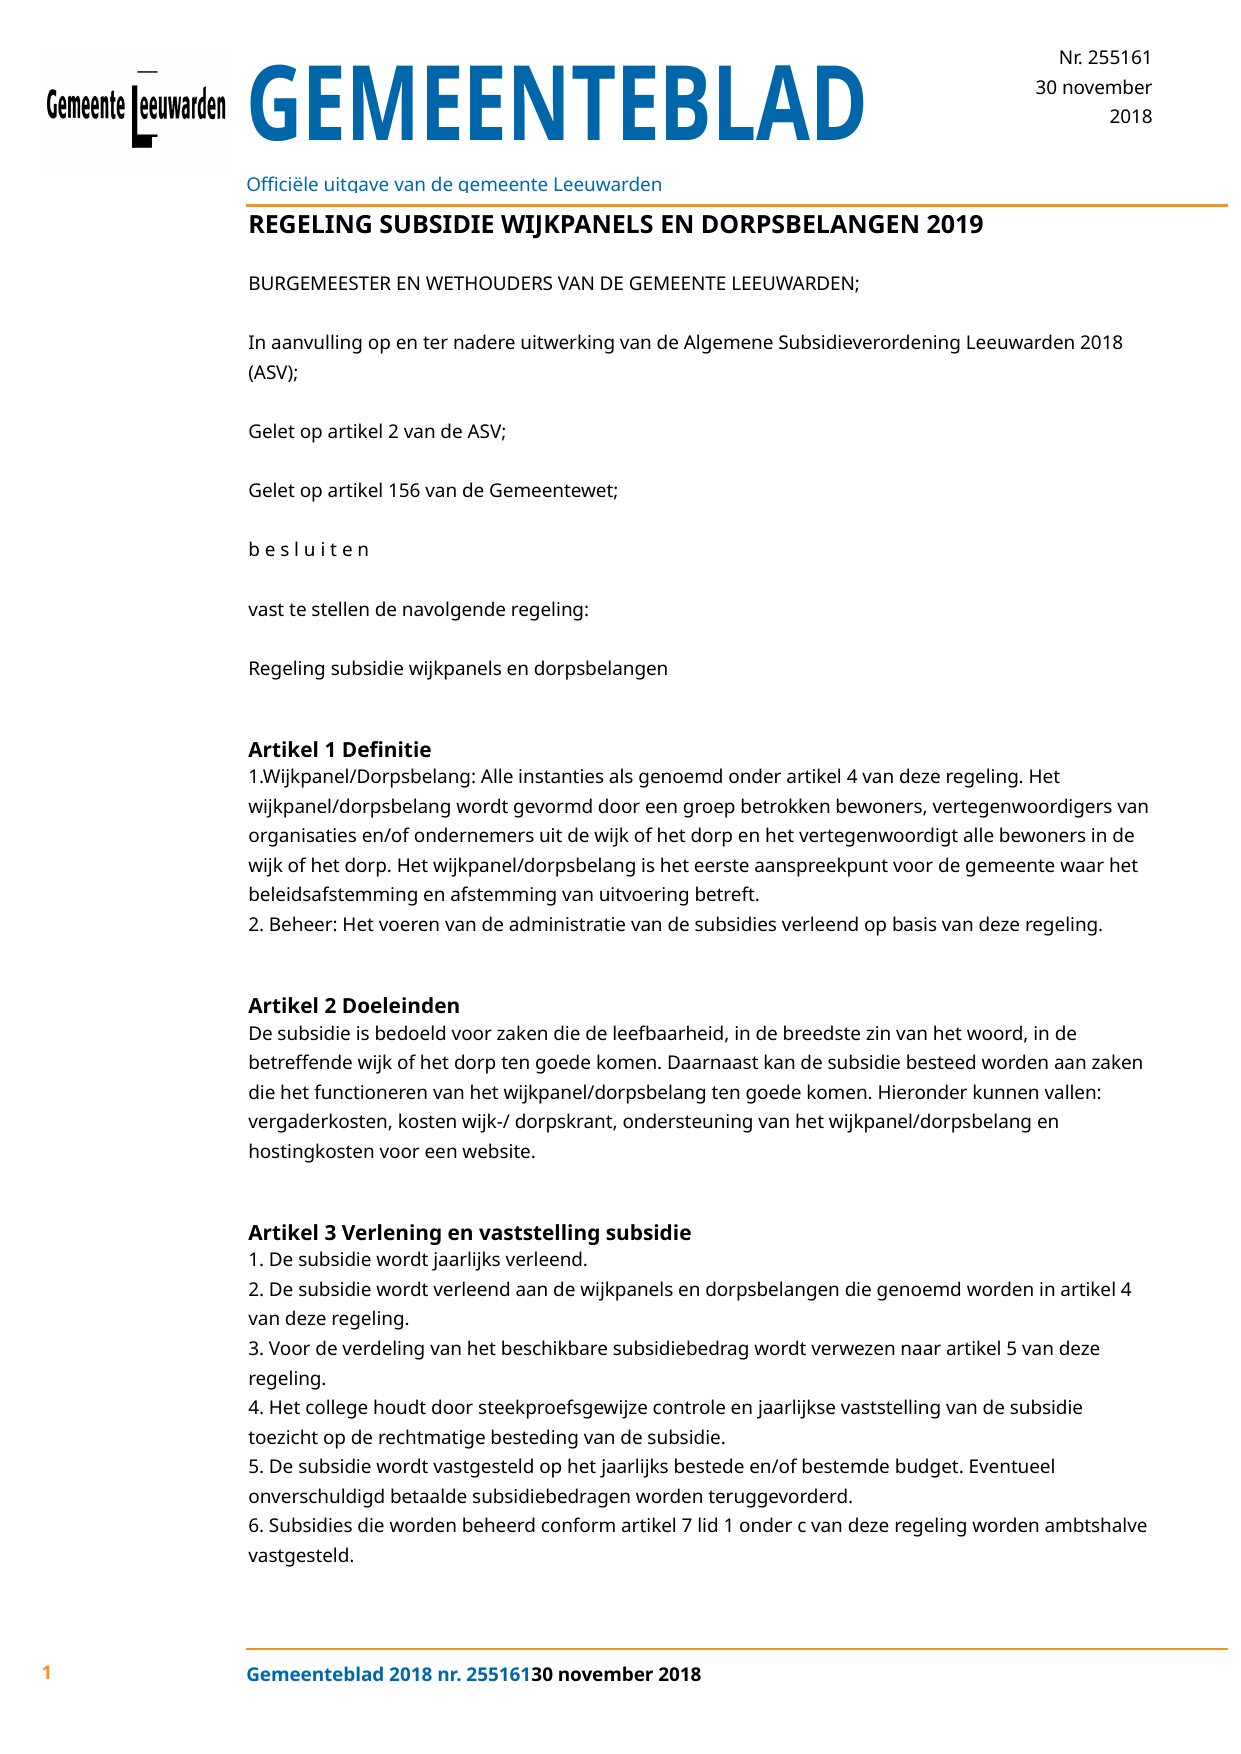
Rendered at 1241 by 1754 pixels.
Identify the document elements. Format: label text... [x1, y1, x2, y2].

text 4. Het college houdt door steekproefsgewijze controle en jaarlijkse vaststelling van de subsidie toezicht op de rechtmatige besteding van de subsidie. [248, 1394, 1152, 1450]
text b e s l u i t e n [248, 537, 1152, 562]
text Gelet op artikel 2 van de ASV; [248, 418, 1152, 444]
text 2. De subsidie wordt verleend aan de wijkpanels en dorpsbelangen die genoemd worden in artikel 4 van deze regeling. [248, 1276, 1152, 1331]
text 6. Subsidies die worden beheerd conform artikel 7 lid 1 onder c van deze regeling worden ambtshalve vastgesteld. [248, 1513, 1152, 1568]
text 1. De subsidie wordt jaarlijks verleend. [248, 1246, 1152, 1272]
text vast te stellen de navolgende regeling: [248, 596, 1152, 621]
text 5. De subsidie wordt vastgesteld op het jaarlijks bestede en/of bestemde budget. Eventueel onverschuldigd betaalde subsidiebedragen worden teruggevorderd. [248, 1453, 1152, 1509]
text BURGEMEESTER EN WETHOUDERS VAN DE GEMEENTE LEEUWARDEN; [248, 270, 1152, 296]
text Gelet op artikel 156 van de Gemeentewet; [248, 477, 1152, 503]
text 3. Voor de verdeling van het beschikbare subsidiebedrag wordt verwezen naar artikel 5 van deze regeling. [248, 1335, 1152, 1391]
text 1.Wijkpanel/Dorpsbelang: Alle instanties als genoemd onder artikel 4 van deze regeling. Het wijkpanel/dorpsbelang wordt gevormd door een groep betrokken bewoners, vertegenwoordigers van organisaties en/of ondernemers uit de wijk of het dorp en het vertegenwoordigt alle bewoners in de wijk of het dorp. Het wijkpanel/dorpsbelang is het eerste aanspreekpunt voor de gemeente waar het beleidsafstemming en afstemming van uitvoering betreft. [248, 763, 1152, 907]
picture [41, 47, 231, 172]
text REGELING SUBSIDIE WIJKPANELS EN DORPSBELANGEN 2019 [248, 207, 1152, 241]
text Regeling subsidie wijkpanels en dorpsbelangen [248, 655, 1152, 681]
text 2. Beheer: Het voeren van de administratie van de subsidies verleend op basis van deze regeling. [248, 911, 1152, 937]
text In aanvulling op en ter nadere uitwerking van de Algemene Subsidieverordening Leeuwarden 2018 (ASV); [248, 329, 1152, 385]
text Artikel 3 Verlening en vaststelling subsidie [248, 1218, 1152, 1246]
text Artikel 1 Definitie [248, 735, 1152, 763]
text De subsidie is bedoeld voor zaken die de leefbaarheid, in de breedste zin van het woord, in de betreffende wijk of het dorp ten goede komen. Daarnaast kan de subsidie besteed worden aan zaken die het functioneren van het wijkpanel/dorpsbelang ten goede komen. Hieronder kunnen vallen: vergaderkosten, kosten wijk-/ dorpskrant, ondersteuning van het wijkpanel/dorpsbelang en hostingkosten voor een website. [248, 1020, 1152, 1164]
text Artikel 2 Doeleinden [248, 991, 1152, 1020]
